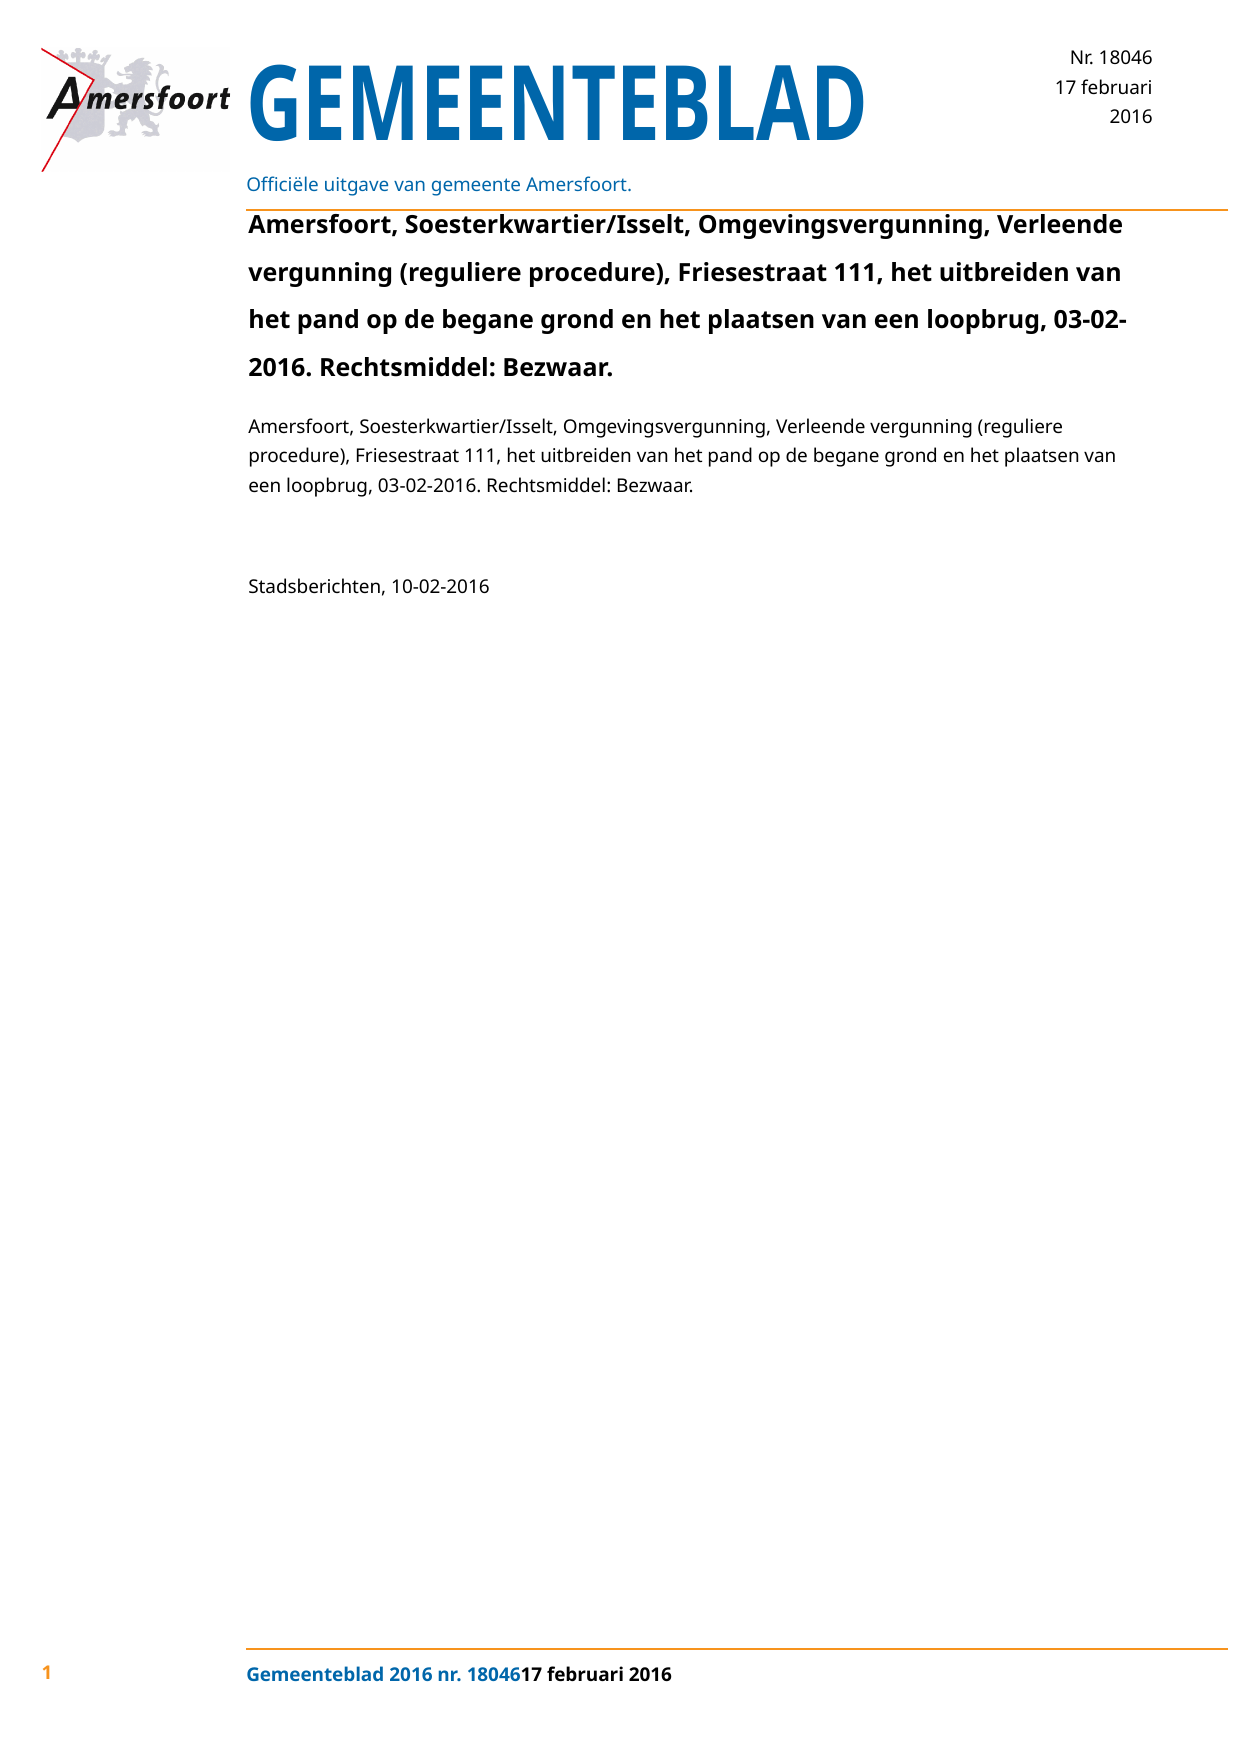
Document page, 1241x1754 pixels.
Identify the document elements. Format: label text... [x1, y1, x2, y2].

picture [41, 47, 231, 172]
text Amersfoort, Soesterkwartier/Isselt, Omgevingsvergunning, Verleende vergunning (reguliere procedure), Friesestraat 111, het uitbreiden van het pand op de begane grond en het plaatsen van een loopbrug, 03-02-2016. Rechtsmiddel: Bezwaar. [248, 413, 1152, 498]
text Stadsberichten, 10-02-2016 [248, 573, 1152, 599]
text Amersfoort, Soesterkwartier/Isselt, Omgevingsvergunning, Verleende vergunning (reguliere procedure), Friesestraat 111, het uitbreiden van het pand op de begane grond en het plaatsen van een loopbrug, 03-02-2016. Rechtsmiddel: Bezwaar. [248, 211, 1152, 384]
